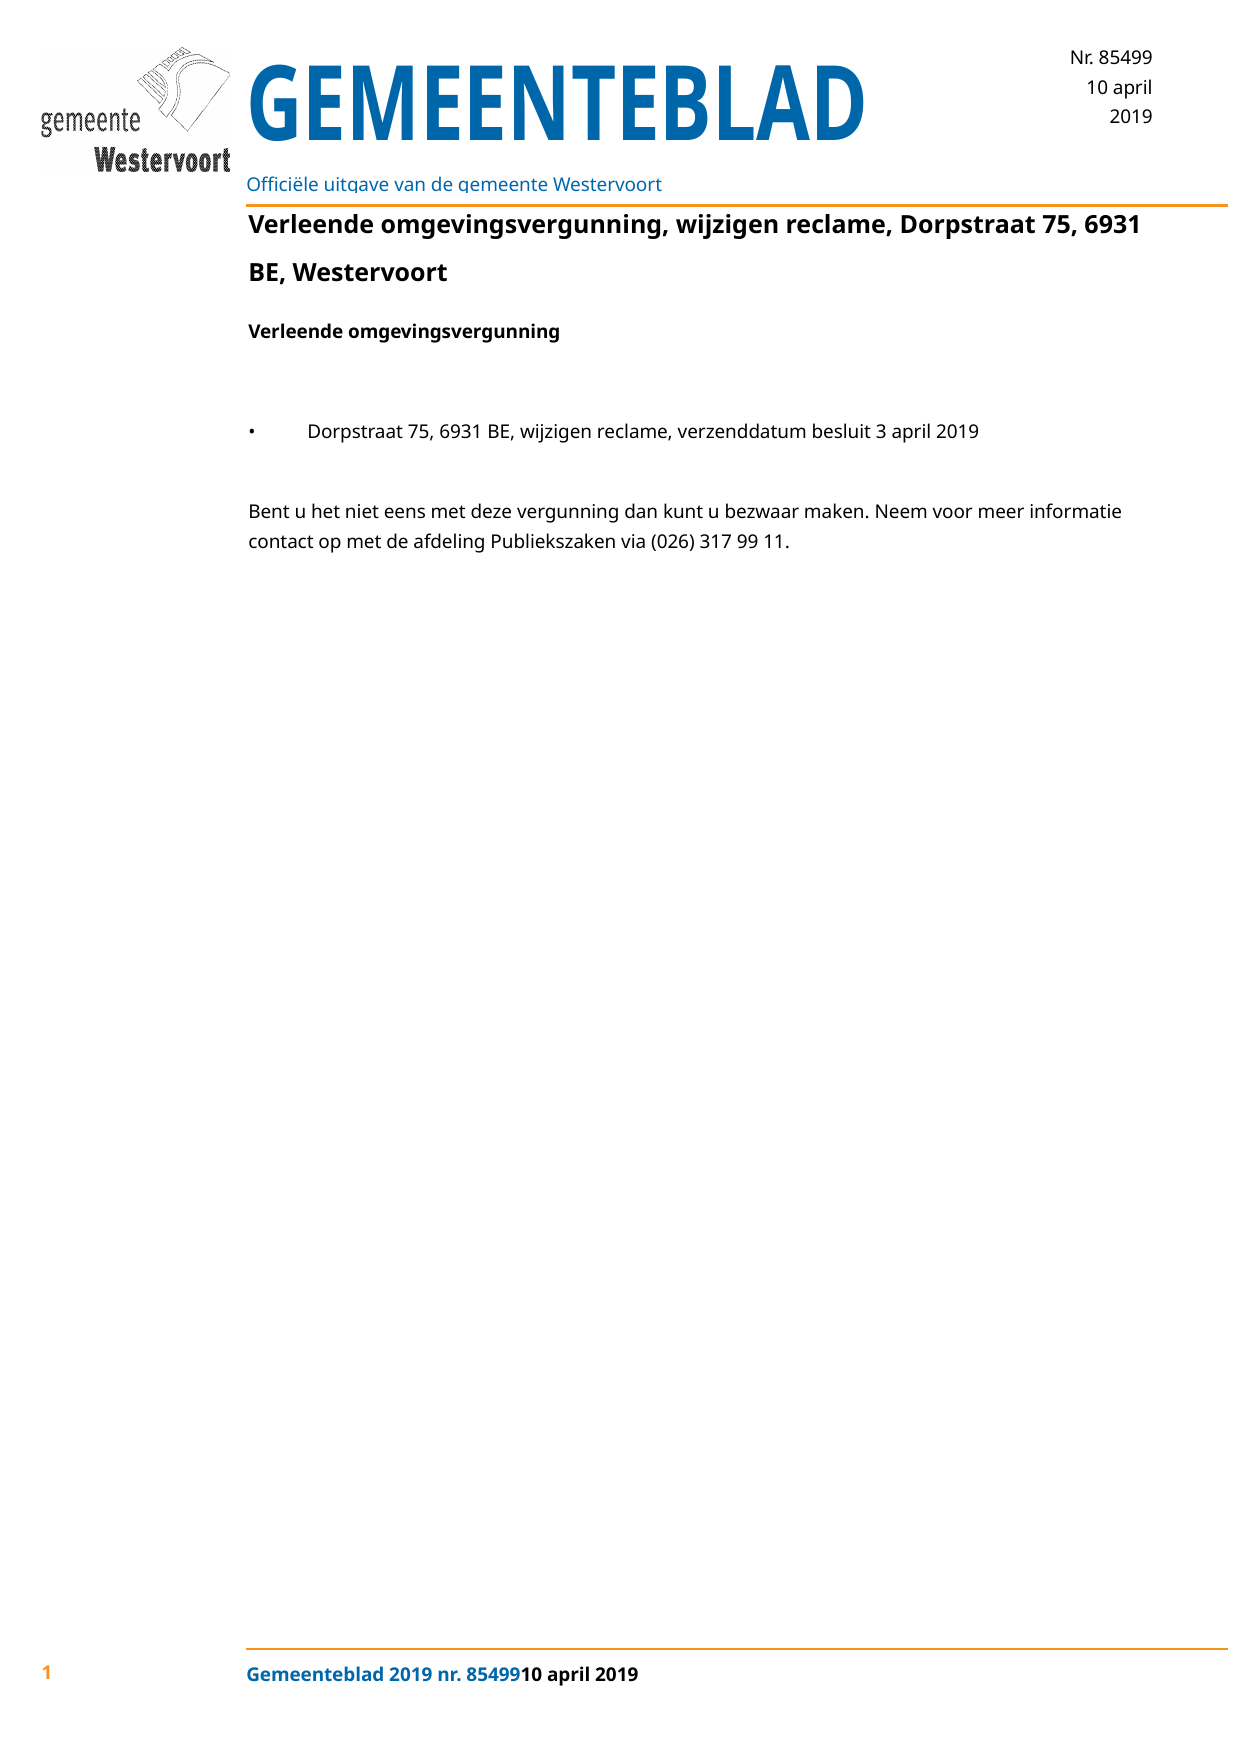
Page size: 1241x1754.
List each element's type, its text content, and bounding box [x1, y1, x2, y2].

text Verleende omgevingsvergunning [248, 318, 1152, 344]
text Verleende omgevingsvergunning, wijzigen reclame, Dorpstraat 75, 6931 BE, Westervoort [248, 207, 1152, 288]
list Dorpstraat 75, 6931 BE, wijzigen reclame, verzenddatum besluit 3 april 2019 [248, 419, 1152, 444]
text Bent u het niet eens met deze vergunning dan kunt u bezwaar maken. Neem voor meer informatie contact op met de afdeling Publiekszaken via (026) 317 99 11. [248, 499, 1152, 554]
picture [41, 47, 231, 172]
